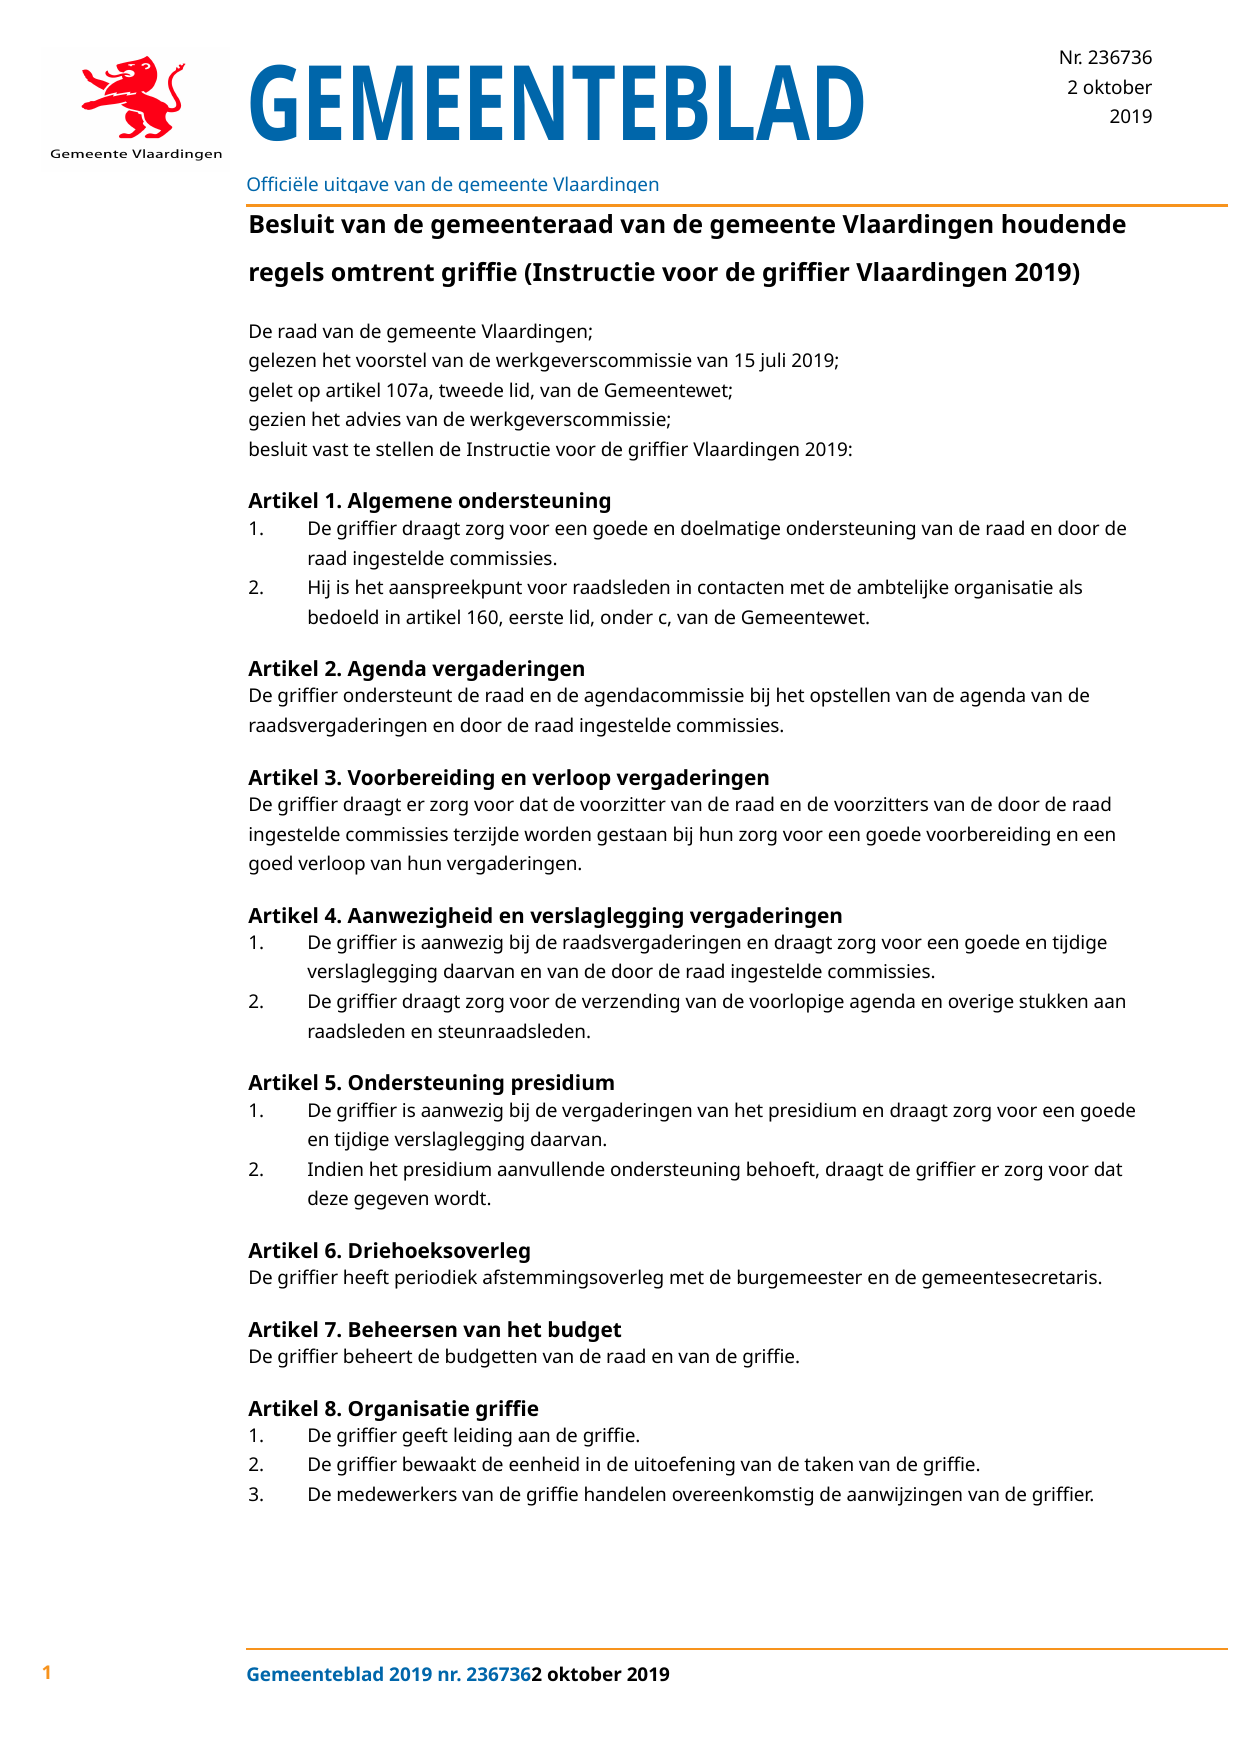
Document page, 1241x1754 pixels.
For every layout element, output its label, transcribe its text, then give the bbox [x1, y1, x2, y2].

list De griffier bewaakt de eenheid in de uitoefening van de taken van de griffie. [248, 1452, 1152, 1477]
list De medewerkers van de griffie handelen overeenkomstig de aanwijzingen van de griffier. [248, 1481, 1152, 1507]
list Indien het presidium aanvullende ondersteuning behoeft, draagt de griffier er zorg voor dat deze gegeven wordt. [248, 1156, 1152, 1211]
text Artikel 5. Ondersteuning presidium [248, 1068, 1152, 1097]
text De griffier ondersteunt de raad en de agendacommissie bij het opstellen van de agenda van de raadsvergaderingen en door de raad ingestelde commissies. [248, 683, 1152, 738]
list De griffier draagt zorg voor een goede en doelmatige ondersteuning van de raad en door de raad ingestelde commissies. [248, 515, 1152, 570]
text gelet op artikel 107a, tweede lid, van de Gemeentewet; [248, 377, 1152, 403]
text De griffier beheert de budgetten van de raad en van de griffie. [248, 1343, 1152, 1369]
text Besluit van de gemeenteraad van de gemeente Vlaardingen houdende regels omtrent griffie (Instructie voor de griffier Vlaardingen 2019) [248, 207, 1152, 288]
text Artikel 3. Voorbereiding en verloop vergaderingen [248, 763, 1152, 791]
list De griffier is aanwezig bij de vergaderingen van het presidium en draagt zorg voor een goede en tijdige verslaglegging daarvan. [248, 1097, 1152, 1152]
text De griffier heeft periodiek afstemmingsoverleg met de burgemeester en de gemeentesecretaris. [248, 1264, 1152, 1290]
text Artikel 2. Agenda vergaderingen [248, 654, 1152, 683]
text De griffier draagt er zorg voor dat de voorzitter van de raad en de voorzitters van de door de raad ingestelde commissies terzijde worden gestaan bij hun zorg voor een goede voorbereiding en een goed verloop van hun vergaderingen. [248, 791, 1152, 876]
picture [41, 47, 231, 172]
list De griffier draagt zorg voor de verzending van de voorlopige agenda en overige stukken aan raadsleden en steunraadsleden. [248, 988, 1152, 1044]
text Artikel 1. Algemene ondersteuning [248, 487, 1152, 515]
text gelezen het voorstel van de werkgeverscommissie van 15 juli 2019; [248, 347, 1152, 373]
text Artikel 6. Driehoeksoverleg [248, 1236, 1152, 1264]
text besluit vast te stellen de Instructie voor de griffier Vlaardingen 2019: [248, 436, 1152, 462]
text Artikel 7. Beheersen van het budget [248, 1315, 1152, 1343]
text Artikel 4. Aanwezigheid en verslaglegging vergaderingen [248, 901, 1152, 929]
list De griffier geeft leiding aan de griffie. [248, 1422, 1152, 1448]
text gezien het advies van de werkgeverscommissie; [248, 407, 1152, 432]
list De griffier is aanwezig bij de raadsvergaderingen en draagt zorg voor een goede en tijdige verslaglegging daarvan en van de door de raad ingestelde commissies. [248, 929, 1152, 984]
text Artikel 8. Organisatie griffie [248, 1394, 1152, 1422]
text De raad van de gemeente Vlaardingen; [248, 318, 1152, 344]
list Hij is het aanspreekpunt voor raadsleden in contacten met de ambtelijke organisatie als bedoeld in artikel 160, eerste lid, onder c, van de Gemeentewet. [248, 574, 1152, 629]
